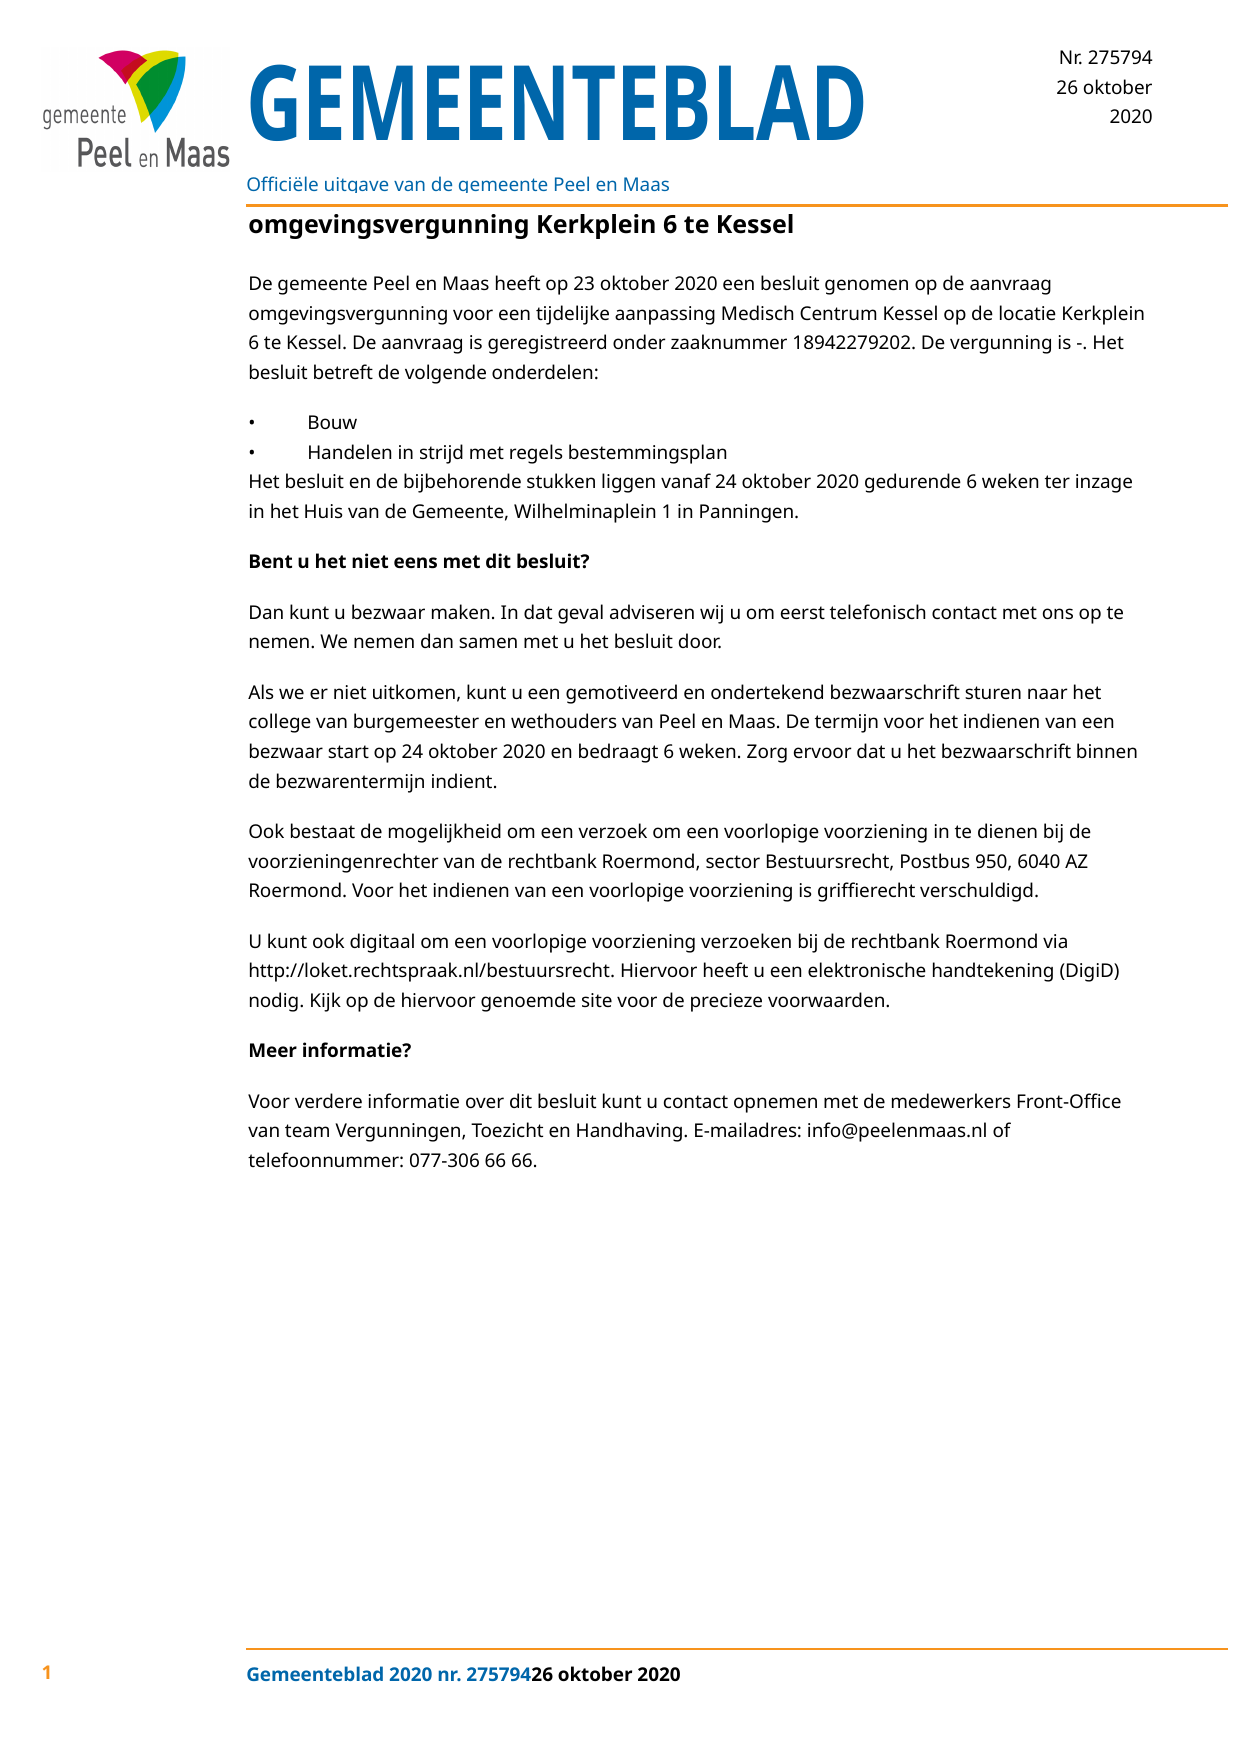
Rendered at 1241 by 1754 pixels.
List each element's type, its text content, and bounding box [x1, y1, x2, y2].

list Bouw [248, 409, 1152, 435]
text De gemeente Peel en Maas heeft op 23 oktober 2020 een besluit genomen op de aanvraag omgevingsvergunning voor een tijdelijke aanpassing Medisch Centrum Kessel op de locatie Kerkplein 6 te Kessel. De aanvraag is geregistreerd onder zaaknummer 18942279202. De vergunning is -. Het besluit betreft de volgende onderdelen: [248, 270, 1152, 385]
text Bent u het niet eens met dit besluit? [248, 549, 1152, 574]
text omgevingsvergunning Kerkplein 6 te Kessel [248, 207, 1152, 241]
text U kunt ook digitaal om een voorlopige voorziening verzoeken bij de rechtbank Roermond via http://loket.rechtspraak.nl/bestuursrecht. Hiervoor heeft u een elektronische handtekening (DigiD) nodig. Kijk op de hiervoor genoemde site voor de precieze voorwaarden. [248, 928, 1152, 1013]
text Ook bestaat de mogelijkheid om een verzoek om een voorlopige voorziening in te dienen bij de voorzieningenrechter van de rechtbank Roermond, sector Bestuursrecht, Postbus 950, 6040 AZ Roermond. Voor het indienen van een voorlopige voorziening is griffierecht verschuldigd. [248, 818, 1152, 903]
text Dan kunt u bezwaar maken. In dat geval adviseren wij u om eerst telefonisch contact met ons op te nemen. We nemen dan samen met u het besluit door. [248, 599, 1152, 654]
text Als we er niet uitkomen, kunt u een gemotiveerd en ondertekend bezwaarschrift sturen naar het college van burgemeester en wethouders van Peel en Maas. De termijn voor het indienen van een bezwaar start op 24 oktober 2020 en bedraagt 6 weken. Zorg ervoor dat u het bezwaarschrift binnen de bezwarentermijn indient. [248, 679, 1152, 793]
text Meer informatie? [248, 1037, 1152, 1063]
text Het besluit en de bijbehorende stukken liggen vanaf 24 oktober 2020 gedurende 6 weken ter inzage in het Huis van de Gemeente, Wilhelminaplein 1 in Panningen. [248, 469, 1152, 524]
picture [41, 47, 231, 172]
text Voor verdere informatie over dit besluit kunt u contact opnemen met de medewerkers Front-Office van team Vergunningen, Toezicht en Handhaving. E-mailadres: info@peelenmaas.nl of telefoonnummer: 077-306 66 66. [248, 1088, 1152, 1173]
list Handelen in strijd met regels bestemmingsplan [248, 439, 1152, 465]
